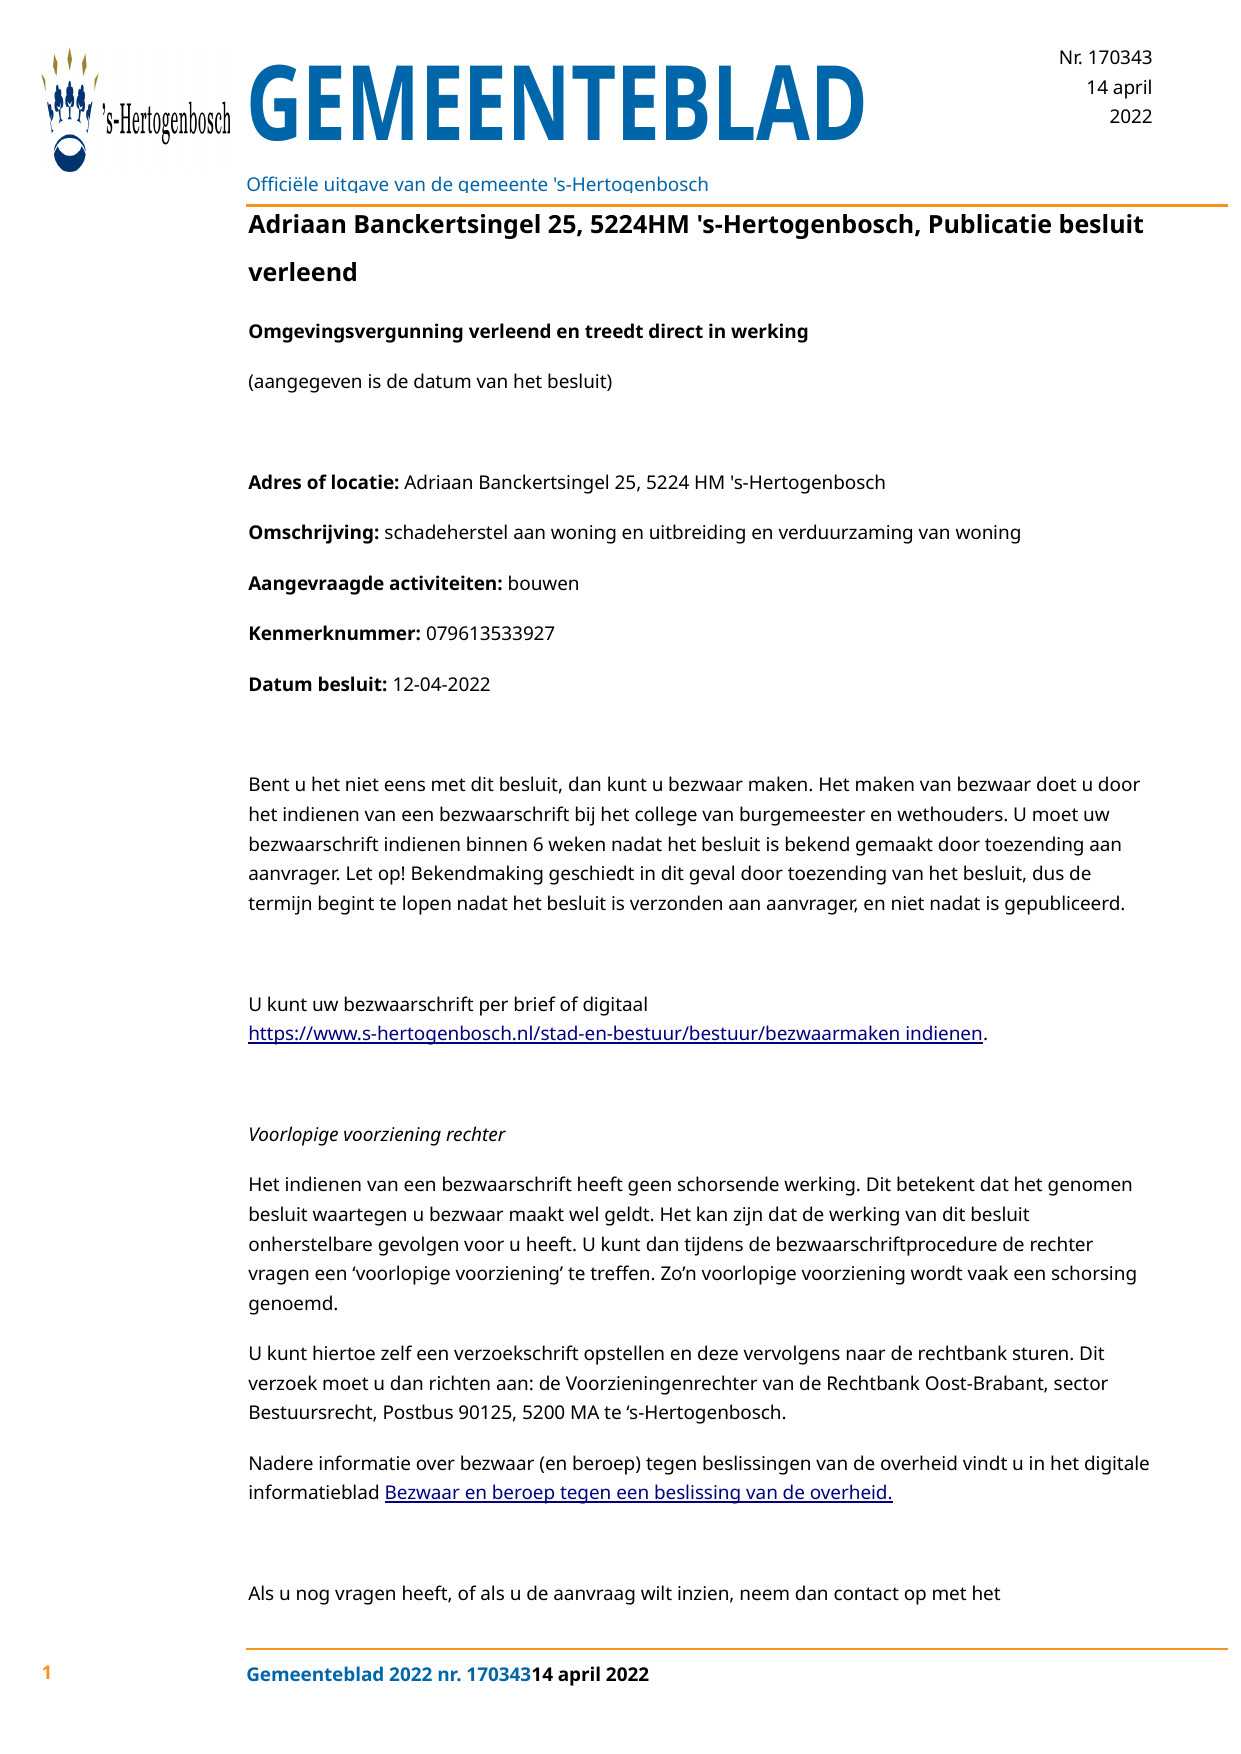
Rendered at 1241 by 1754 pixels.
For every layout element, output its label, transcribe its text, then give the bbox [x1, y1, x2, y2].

text Aangevraagde activiteiten: bouwen [248, 570, 1152, 596]
text Omgevingsvergunning verleend en treedt direct in werking [248, 318, 1152, 344]
text Omschrijving: schadeherstel aan woning en uitbreiding en verduurzaming van woning [248, 519, 1152, 545]
text U kunt uw bezwaarschrift per brief of digitaal https://www.s-hertogenbosch.nl/stad-en-bestuur/bestuur/bezwaarmaken indienen. [248, 991, 1152, 1046]
text Adriaan Banckertsingel 25, 5224HM 's-Hertogenbosch, Publicatie besluit verleend [248, 207, 1152, 288]
text Als u nog vragen heeft, of als u de aanvraag wilt inzien, neem dan contact op met het [248, 1580, 1152, 1606]
text U kunt hiertoe zelf een verzoekschrift opstellen en deze vervolgens naar de rechtbank sturen. Dit verzoek moet u dan richten aan: de Voorzieningenrechter van de Rechtbank Oost-Brabant, sector Bestuursrecht, Postbus 90125, 5200 MA te ‘s-Hertogenbosch. [248, 1340, 1152, 1425]
text Voorlopige voorziening rechter [248, 1121, 1152, 1147]
text Bent u het niet eens met dit besluit, dan kunt u bezwaar maken. Het maken van bezwaar doet u door het indienen van een bezwaarschrift bij het college van burgemeester en wethouders. U moet uw bezwaarschrift indienen binnen 6 weken nadat het besluit is bekend gemaakt door toezending aan aanvrager. Let op! Bekendmaking geschiedt in dit geval door toezending van het besluit, dus de termijn begint te lopen nadat het besluit is verzonden aan aanvrager, en niet nadat is gepubliceerd. [248, 772, 1152, 916]
picture [41, 47, 231, 172]
text Het indienen van een bezwaarschrift heeft geen schorsende werking. Dit betekent dat het genomen besluit waartegen u bezwaar maakt wel geldt. Het kan zijn dat de werking van dit besluit onherstelbare gevolgen voor u heeft. U kunt dan tijdens de bezwaarschriftprocedure de rechter vragen een ‘voorlopige voorziening’ te treffen. Zo’n voorlopige voorziening wordt vaak een schorsing genoemd. [248, 1172, 1152, 1316]
text Datum besluit: 12-04-2022 [248, 671, 1152, 697]
text Nadere informatie over bezwaar (en beroep) tegen beslissingen van de overheid vindt u in het digitale informatieblad Bezwaar en beroep tegen een beslissing van de overheid. [248, 1450, 1152, 1505]
text Kenmerknummer: 079613533927 [248, 620, 1152, 646]
text (aangegeven is de datum van het besluit) [248, 368, 1152, 394]
text Adres of locatie: Adriaan Banckertsingel 25, 5224 HM 's-Hertogenbosch [248, 469, 1152, 495]
